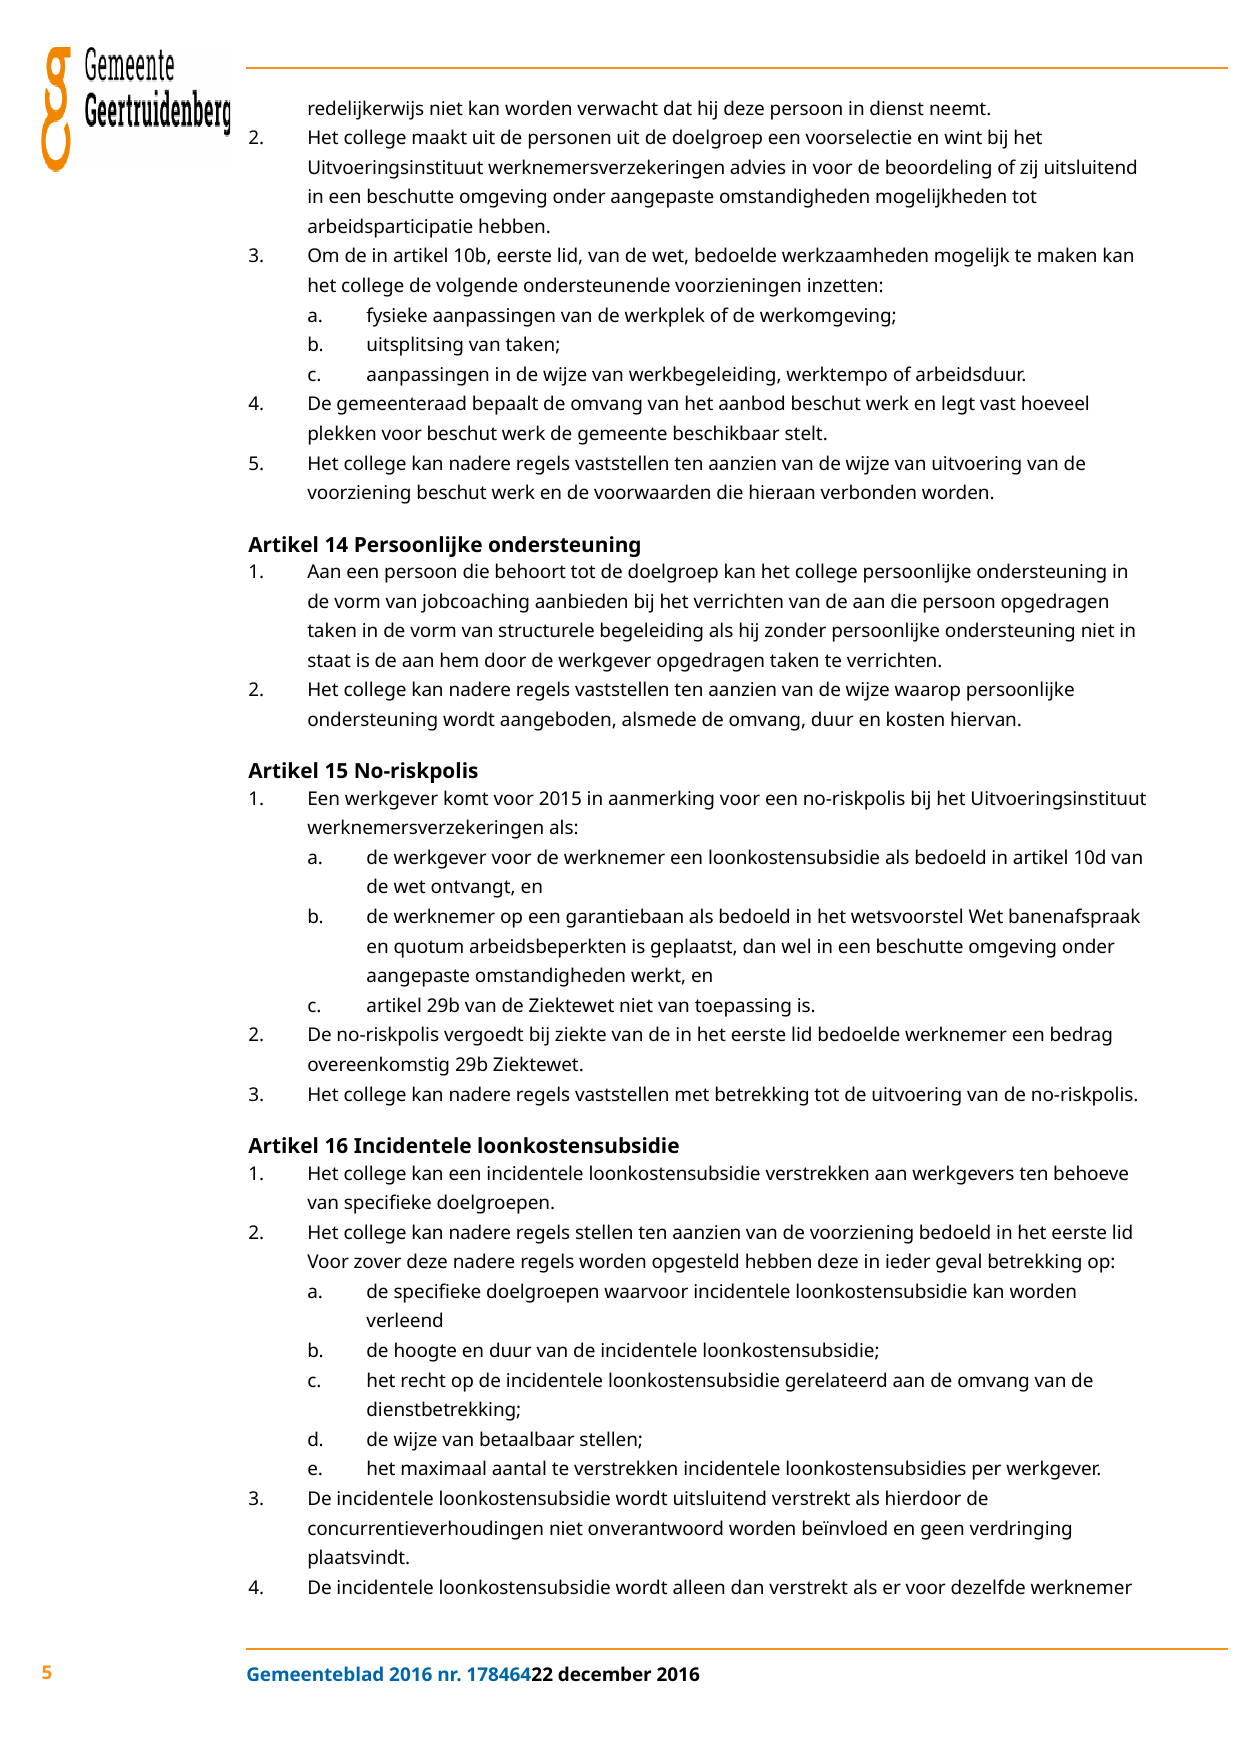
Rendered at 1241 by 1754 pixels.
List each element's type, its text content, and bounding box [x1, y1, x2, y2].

list Het college kan nadere regels vaststellen ten aanzien van de wijze waarop persoonlijke ondersteuning wordt aangeboden, alsmede de omvang, duur en kosten hiervan. [248, 677, 1152, 732]
list de hoogte en duur van de incidentele loonkostensubsidie; [307, 1337, 1152, 1363]
list Het college kan nadere regels vaststellen ten aanzien van de wijze van uitvoering van de voorziening beschut werk en de voorwaarden die hieraan verbonden worden. [248, 450, 1152, 505]
list de werknemer op een garantiebaan als bedoeld in het wetsvoorstel Wet banenafspraak en quotum arbeidsbeperkten is geplaatst, dan wel in een beschutte omgeving onder aangepaste omstandigheden werkt, en [307, 903, 1152, 988]
list het recht op de incidentele loonkostensubsidie gerelateerd aan de omvang van de dienstbetrekking; [307, 1367, 1152, 1422]
list De gemeenteraad bepaalt de omvang van het aanbod beschut werk en legt vast hoeveel plekken voor beschut werk de gemeente beschikbaar stelt. [248, 391, 1152, 446]
list Het college kan een incidentele loonkostensubsidie verstrekken aan werkgevers ten behoeve van specifieke doelgroepen. [248, 1160, 1152, 1215]
list De incidentele loonkostensubsidie wordt uitsluitend verstrekt als hierdoor de concurrentieverhoudingen niet onverantwoord worden beïnvloed en geen verdringing plaatsvindt. [248, 1485, 1152, 1570]
list redelijkerwijs niet kan worden verwacht dat hij deze persoon in dienst neemt. [248, 95, 1152, 121]
list Een werkgever komt voor 2015 in aanmerking voor een no-riskpolis bij het Uitvoeringsinstituut werknemersverzekeringen als: [248, 785, 1152, 840]
list het maximaal aantal te verstrekken incidentele loonkostensubsidies per werkgever. [307, 1456, 1152, 1481]
list uitsplitsing van taken; [307, 331, 1152, 357]
list artikel 29b van de Ziektewet niet van toepassing is. [307, 992, 1152, 1018]
list aanpassingen in de wijze van werkbegeleiding, werktempo of arbeidsduur. [307, 361, 1152, 387]
text Artikel 15 No-riskpolis [248, 757, 1152, 785]
list Aan een persoon die behoort tot de doelgroep kan het college persoonlijke ondersteuning in de vorm van jobcoaching aanbieden bij het verrichten van de aan die persoon opgedragen taken in de vorm van structurele begeleiding als hij zonder persoonlijke ondersteuning niet in staat is de aan hem door de werkgever opgedragen taken te verrichten. [248, 558, 1152, 673]
list De incidentele loonkostensubsidie wordt alleen dan verstrekt als er voor dezelfde werknemer [248, 1574, 1152, 1599]
list Het college maakt uit de personen uit de doelgroep een voorselectie en wint bij het Uitvoeringsinstituut werknemersverzekeringen advies in voor de beoordeling of zij uitsluitend in een beschutte omgeving onder aangepaste omstandigheden mogelijkheden tot arbeidsparticipatie hebben. [248, 124, 1152, 239]
text Artikel 14 Persoonlijke ondersteuning [248, 530, 1152, 558]
list Het college kan nadere regels vaststellen met betrekking tot de uitvoering van de no-riskpolis. [248, 1081, 1152, 1107]
list de wijze van betaalbaar stellen; [307, 1426, 1152, 1452]
list de werkgever voor de werknemer een loonkostensubsidie als bedoeld in artikel 10d van de wet ontvangt, en [307, 844, 1152, 899]
text Artikel 16 Incidentele loonkostensubsidie [248, 1131, 1152, 1160]
list fysieke aanpassingen van de werkplek of de werkomgeving; [307, 302, 1152, 328]
list De no-riskpolis vergoedt bij ziekte van de in het eerste lid bedoelde werknemer een bedrag overeenkomstig 29b Ziektewet. [248, 1022, 1152, 1077]
list Om de in artikel 10b, eerste lid, van de wet, bedoelde werkzaamheden mogelijk te maken kan het college de volgende ondersteunende voorzieningen inzetten: [248, 243, 1152, 298]
picture [41, 47, 231, 172]
list Het college kan nadere regels stellen ten aanzien van de voorziening bedoeld in het eerste lid Voor zover deze nadere regels worden opgesteld hebben deze in ieder geval betrekking op: [248, 1219, 1152, 1274]
list de specifieke doelgroepen waarvoor incidentele loonkostensubsidie kan worden verleend [307, 1278, 1152, 1333]
